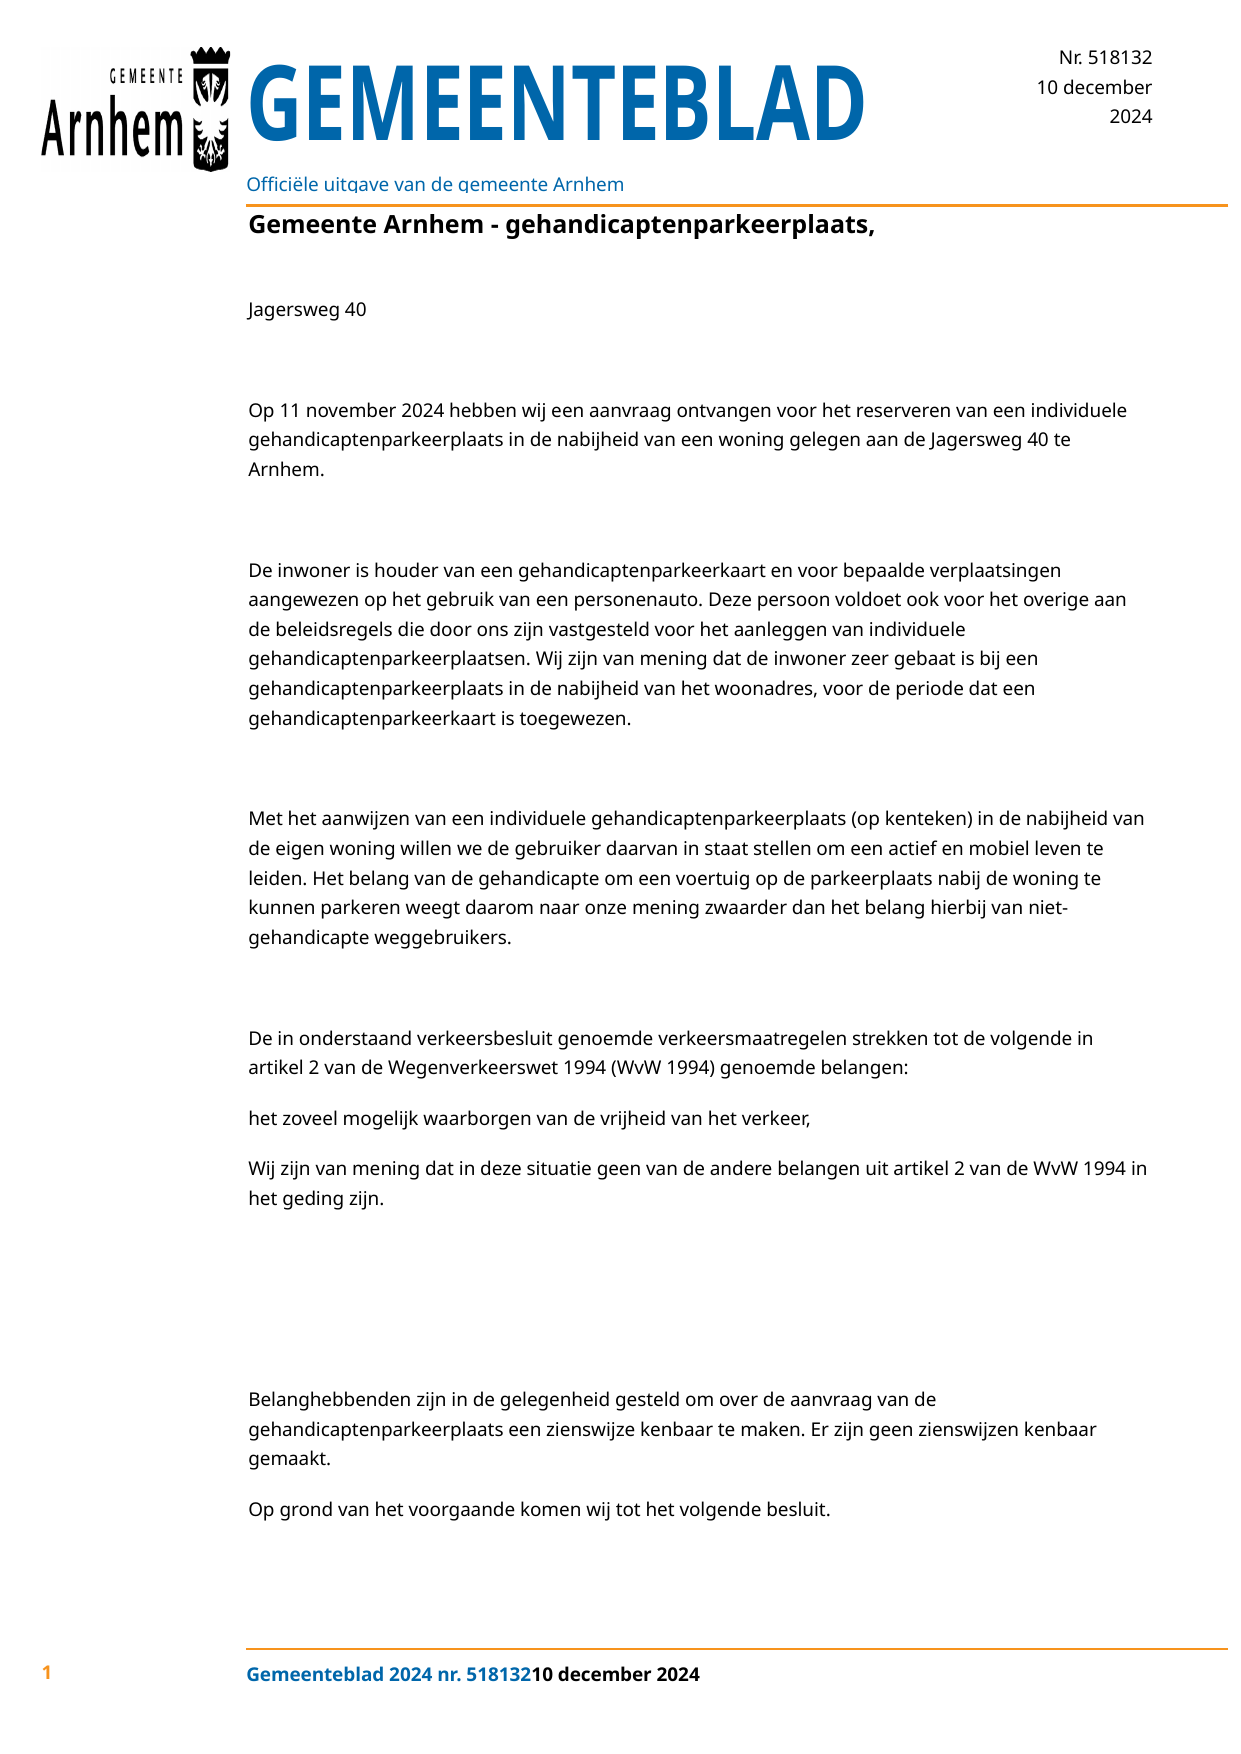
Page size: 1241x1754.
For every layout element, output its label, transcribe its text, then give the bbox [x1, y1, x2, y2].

text De inwoner is houder van een gehandicaptenparkeerkaart en voor bepaalde verplaatsingen aangewezen op het gebruik van een personenauto. Deze persoon voldoet ook voor het overige aan de beleidsregels die door ons zijn vastgesteld voor het aanleggen van individuele gehandicaptenparkeerplaatsen. Wij zijn van mening dat de inwoner zeer gebaat is bij een gehandicaptenparkeerplaats in de nabijheid van het woonadres, voor de periode dat een gehandicaptenparkeerkaart is toegewezen. [248, 557, 1152, 731]
text Met het aanwijzen van een individuele gehandicaptenparkeerplaats (op kenteken) in de nabijheid van de eigen woning willen we de gebruiker daarvan in staat stellen om een actief en mobiel leven te leiden. Het belang van de gehandicapte om een voertuig op de parkeerplaats nabij de woning te kunnen parkeren weegt daarom naar onze mening zwaarder dan het belang hierbij van niet-gehandicapte weggebruikers. [248, 806, 1152, 950]
text Op 11 november 2024 hebben wij een aanvraag ontvangen voor het reserveren van een individuele gehandicaptenparkeerplaats in de nabijheid van een woning gelegen aan de Jagersweg 40 te Arnhem. [248, 397, 1152, 482]
text Gemeente Arnhem - gehandicaptenparkeerplaats, [248, 207, 1152, 241]
text Op grond van het voorgaande komen wij tot het volgende besluit. [248, 1496, 1152, 1522]
text Belanghebbenden zijn in de gelegenheid gesteld om over de aanvraag van de gehandicaptenparkeerplaats een zienswijze kenbaar te maken. Er zijn geen zienswijzen kenbaar gemaakt. [248, 1386, 1152, 1471]
text Wij zijn van mening dat in deze situatie geen van de andere belangen uit artikel 2 van de WvW 1994 in het geding zijn. [248, 1155, 1152, 1211]
text Jagersweg 40 [248, 296, 1152, 322]
text het zoveel mogelijk waarborgen van de vrijheid van het verkeer, [248, 1105, 1152, 1131]
text De in onderstaand verkeersbesluit genoemde verkeersmaatregelen strekken tot de volgende in artikel 2 van de Wegenverkeerswet 1994 (WvW 1994) genoemde belangen: [248, 1025, 1152, 1080]
picture [41, 47, 231, 172]
